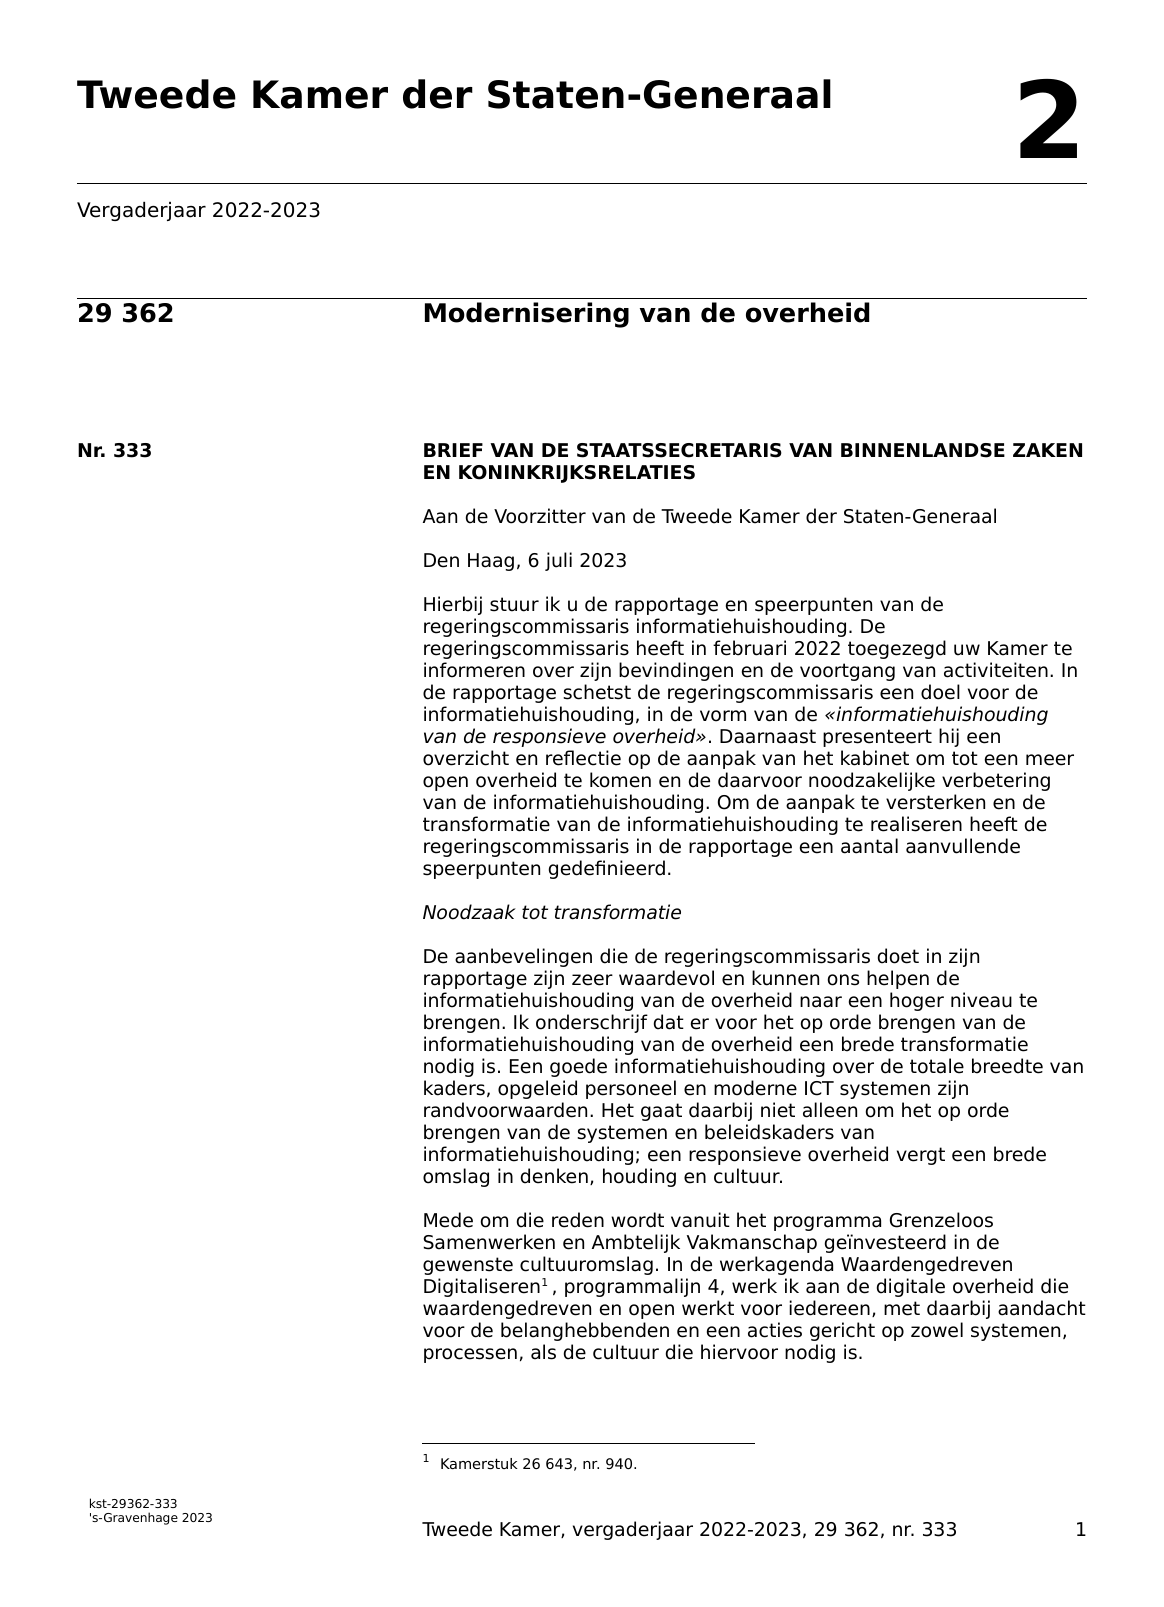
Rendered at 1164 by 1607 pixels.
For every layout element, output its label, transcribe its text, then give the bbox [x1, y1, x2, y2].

text De aanbevelingen die de regeringscommissaris doet in zijn rapportage zijn zeer waardevol en kunnen ons helpen de informatiehuishouding van de overheid naar een hoger niveau te brengen. Ik onderschrijf dat er voor het op orde brengen van de informatiehuishouding van de overheid een brede transformatie nodig is. Een goede informatiehuishouding over de totale breedte van kaders, opgeleid personeel en moderne ICT systemen zijn randvoorwaarden. Het gaat daarbij niet alleen om het op orde brengen van de systemen en beleidskaders van informatiehuishouding; een responsieve overheid vergt een brede omslag in denken, houding en cultuur. [422, 946, 1087, 1188]
table_header Tweede Kamer der Staten-Generaal [77, 59, 886, 183]
text Aan de Voorzitter van de Tweede Kamer der Staten-Generaal [422, 506, 1087, 528]
text 's-Gravenhage 2023 [88, 1511, 323, 1525]
text Hierbij stuur ik u de rapportage en speerpunten van de regeringscommissaris informatiehuishouding. De regeringscommissaris heeft in februari 2022 toegezegd uw Kamer te informeren over zijn bevindingen en de voortgang van activiteiten. In de rapportage schetst de regeringscommissaris een doel voor de informatiehuishouding, in de vorm van de «informatiehuishouding van de responsieve overheid». Daarnaast presenteert hij een overzicht en reflectie op de aanpak van het kabinet om tot een meer open overheid te komen en de daarvoor noodzakelijke verbetering van de informatiehuishouding. Om de aanpak te versterken en de transformatie van de informatiehuishouding te realiseren heeft de regeringscommissaris in de rapportage een aantal aanvullende speerpunten gedefinieerd. [422, 594, 1087, 880]
table_cell Vergaderjaar 2022-2023 [77, 184, 1087, 298]
table_header 2 [886, 59, 1087, 183]
text Mede om die reden wordt vanuit het programma Grenzeloos Samenwerken en Ambtelijk Vakmanschap geïnvesteerd in de gewenste cultuuromslag. In de werkagenda Waardengedreven Digitaliseren, programmalijn 4, werk ik aan de digitale overheid die waardengedreven en open werkt voor iedereen, met daarbij aandacht voor de belanghebbenden en een acties gericht op zowel systemen, processen, als de cultuur die hiervoor nodig is. [422, 1210, 1087, 1364]
subtitle 29 362 Modernisering van de overheid [77, 299, 1087, 329]
subtitle Noodzaak tot transformatie [422, 902, 1087, 924]
text Kamerstuk 26 643, nr. 940. [422, 1452, 1087, 1474]
subtitle Nr. 333 BRIEF VAN DE STAATSSECRETARIS VAN BINNENLANDSE ZAKEN EN KONINKRIJKSRELATIES [77, 440, 1087, 484]
text kst-29362-333 [88, 1497, 323, 1511]
text Den Haag, 6 juli 2023 [422, 550, 1087, 572]
